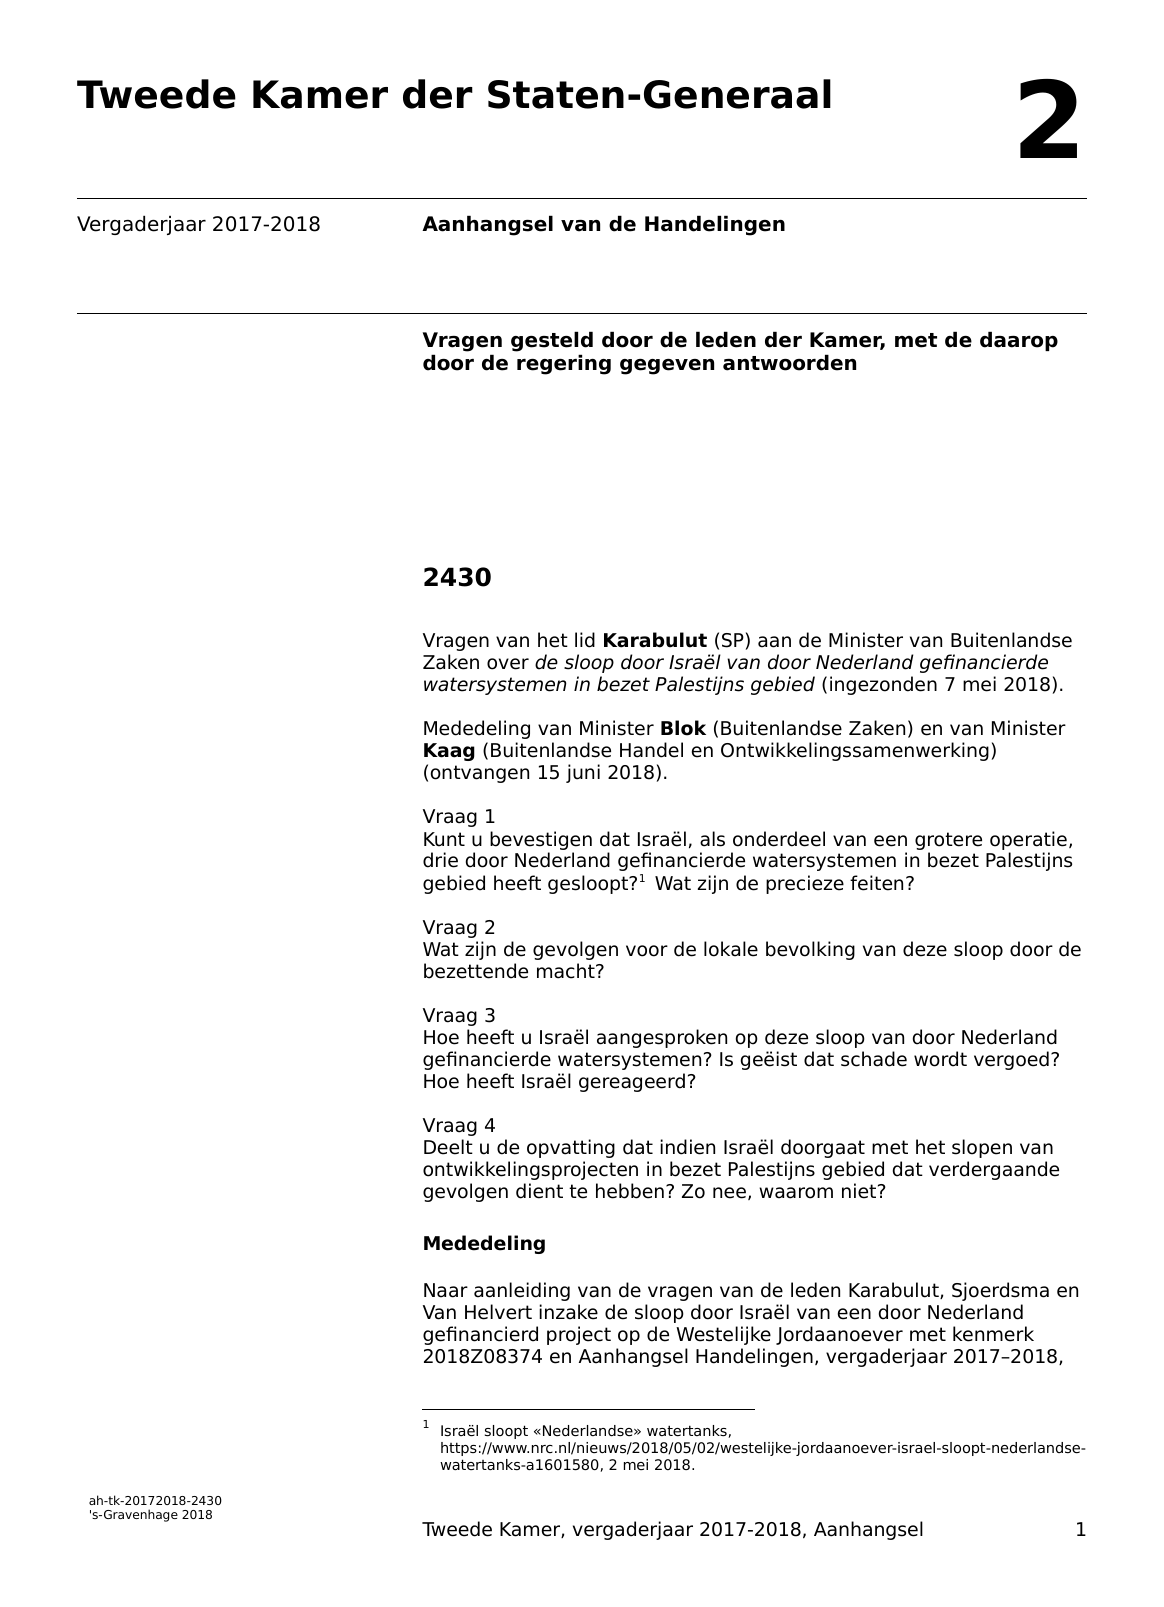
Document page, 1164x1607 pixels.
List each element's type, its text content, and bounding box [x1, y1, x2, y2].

text Naar aanleiding van de vragen van de leden Karabulut, Sjoerdsma en Van Helvert inzake de sloop door Israël van een door Nederland gefinancierd project op de Westelijke Jordaanoever met kenmerk 2018Z08374 en Aanhangsel Handelingen, vergaderjaar 2017–2018, [422, 1280, 1087, 1368]
table_cell Aanhangsel van de Handelingen [422, 199, 1087, 313]
text Kunt u bevestigen dat Israël, als onderdeel van een grotere operatie, drie door Nederland gefinancierde watersystemen in bezet Palestijns gebied heeft gesloopt? Wat zijn de precieze feiten? [422, 828, 1087, 894]
text Vraag 4 [422, 1115, 1087, 1137]
table_cell [77, 314, 422, 375]
text Wat zijn de gevolgen voor de lokale bevolking van deze sloop door de bezettende macht? [422, 938, 1087, 982]
table_header Tweede Kamer der Staten-Generaal [77, 59, 886, 198]
text 's-Gravenhage 2018 [88, 1508, 323, 1522]
text Vraag 2 [422, 917, 1087, 938]
text Israël sloopt «Nederlandse» watertanks, https://www.nrc.nl/nieuws/2018/05/02/westelijke-jordaanoever-israel-sloopt-nederlandse-watertanks-a1601580, 2 mei 2018. [422, 1418, 1087, 1474]
text Vragen van het lid Karabulut (SP) aan de Minister van Buitenlandse Zaken over de sloop door Israël van door Nederland gefinancierde watersystemen in bezet Palestijns gebied (ingezonden 7 mei 2018). [422, 630, 1087, 696]
table_cell Vragen gesteld door de leden der Kamer, met de daarop door de regering gegeven antwoorden [422, 314, 1087, 375]
text Deelt u de opvatting dat indien Israël doorgaat met het slopen van ontwikkelingsprojecten in bezet Palestijns gebied dat verdergaande gevolgen dient te hebben? Zo nee, waarom niet? [422, 1137, 1087, 1203]
text ah-tk-20172018-2430 [88, 1494, 323, 1508]
text 2430 [422, 563, 1087, 592]
subtitle Mededeling [422, 1233, 1087, 1255]
text Hoe heeft u Israël aangesproken op deze sloop van door Nederland gefinancierde watersystemen? Is geëist dat schade wordt vergoed? Hoe heeft Israël gereageerd? [422, 1027, 1087, 1093]
text Vraag 3 [422, 1005, 1087, 1027]
text Vraag 1 [422, 806, 1087, 828]
text Mededeling van Minister Blok (Buitenlandse Zaken) en van Minister Kaag (Buitenlandse Handel en Ontwikkelingssamenwerking) (ontvangen 15 juni 2018). [422, 718, 1087, 784]
table_cell Vergaderjaar 2017-2018 [77, 199, 422, 313]
table_header 2 [886, 59, 1087, 198]
